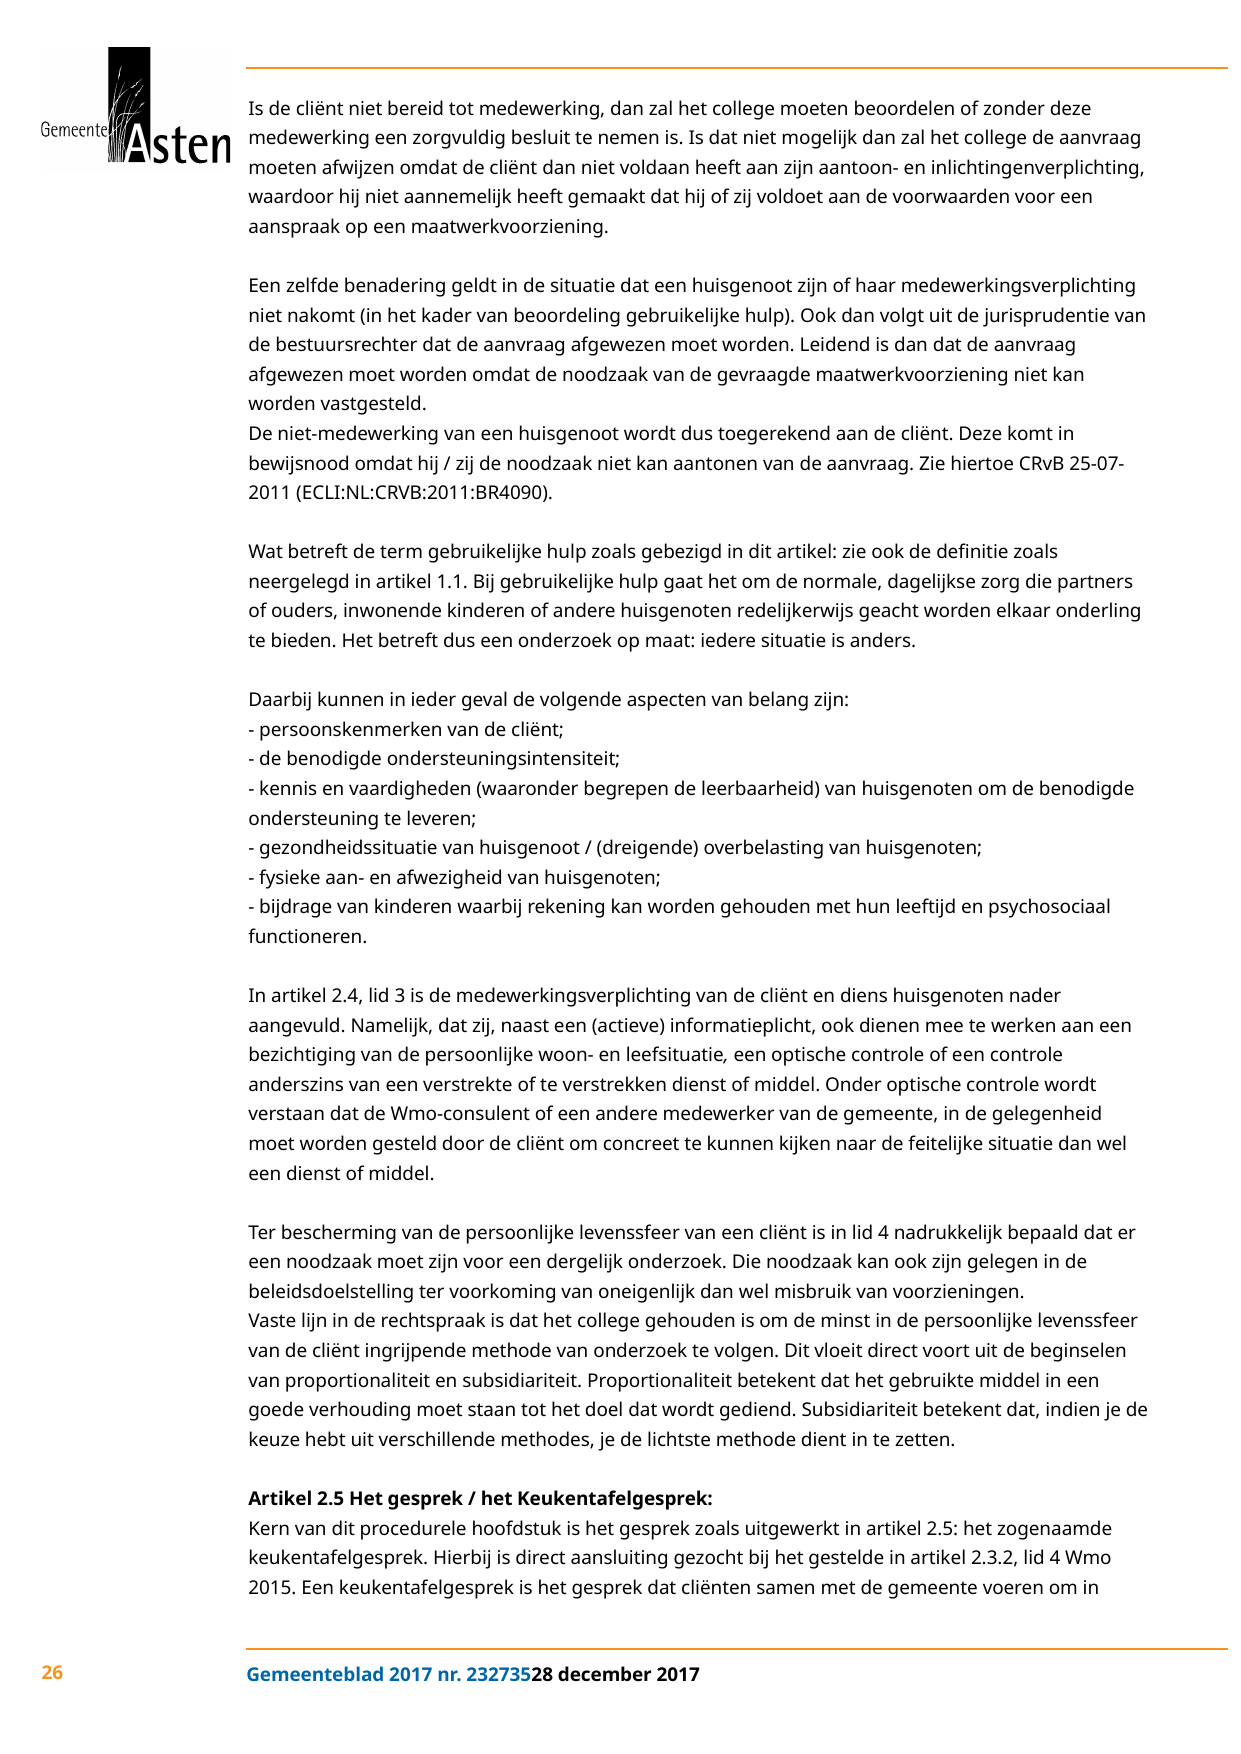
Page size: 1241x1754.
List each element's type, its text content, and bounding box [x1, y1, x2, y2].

text In artikel 2.4, lid 3 is de medewerkingsverplichting van de cliënt en diens huisgenoten nader [248, 982, 1152, 1008]
text Wat betreft de term gebruikelijke hulp zoals gebezigd in dit artikel: zie ook de definitie zoals neergelegd in artikel 1.1. Bij gebruikelijke hulp gaat het om de normale, dagelijkse zorg die partners of ouders, inwonende kinderen of andere huisgenoten redelijkerwijs geacht worden elkaar onderling te bieden. Het betreft dus een onderzoek op maat: iedere situatie is anders. [248, 538, 1152, 653]
text Artikel 2.5 Het gesprek / het Keukentafelgesprek: [248, 1485, 1152, 1511]
text - bijdrage van kinderen waarbij rekening kan worden gehouden met hun leeftijd en psychosociaal functioneren. [248, 893, 1152, 949]
text Een zelfde benadering geldt in de situatie dat een huisgenoot zijn of haar medewerkingsverplichting niet nakomt (in het kader van beoordeling gebruikelijke hulp). Ook dan volgt uit de jurisprudentie van de bestuursrechter dat de aanvraag afgewezen moet worden. Leidend is dan dat de aanvraag afgewezen moet worden omdat de noodzaak van de gevraagde maatwerkvoorziening niet kan worden vastgesteld. [248, 272, 1152, 416]
text Daarbij kunnen in ieder geval de volgende aspecten van belang zijn: [248, 686, 1152, 712]
picture [41, 47, 231, 172]
text - de benodigde ondersteuningsintensiteit; [248, 746, 1152, 771]
text - gezondheidssituatie van huisgenoot / (dreigende) overbelasting van huisgenoten; [248, 834, 1152, 860]
text Is de cliënt niet bereid tot medewerking, dan zal het college moeten beoordelen of zonder deze medewerking een zorgvuldig besluit te nemen is. Is dat niet mogelijk dan zal het college de aanvraag moeten afwijzen omdat de cliënt dan niet voldaan heeft aan zijn aantoon- en inlichtingenverplichting, waardoor hij niet aannemelijk heeft gemaakt dat hij of zij voldoet aan de voorwaarden voor een aanspraak op een maatwerkvoorziening. [248, 95, 1152, 239]
text Ter bescherming van de persoonlijke levenssfeer van een cliënt is in lid 4 nadrukkelijk bepaald dat er een noodzaak moet zijn voor een dergelijk onderzoek. Die noodzaak kan ook zijn gelegen in de beleidsdoelstelling ter voorkoming van oneigenlijk dan wel misbruik van voorzieningen. [248, 1219, 1152, 1304]
text - fysieke aan- en afwezigheid van huisgenoten; [248, 864, 1152, 890]
text aangevuld. Namelijk, dat zij, naast een (actieve) informatieplicht, ook dienen mee te werken aan een bezichtiging van de persoonlijke woon- en leefsituatie, een optische controle of een controle anderszins van een verstrekte of te verstrekken dienst of middel. Onder optische controle wordt verstaan dat de Wmo-consulent of een andere medewerker van de gemeente, in de gelegenheid moet worden gesteld door de cliënt om concreet te kunnen kijken naar de feitelijke situatie dan wel een dienst of middel. [248, 1012, 1152, 1186]
text - kennis en vaardigheden (waaronder begrepen de leerbaarheid) van huisgenoten om de benodigde ondersteuning te leveren; [248, 775, 1152, 831]
text Vaste lijn in de rechtspraak is dat het college gehouden is om de minst in de persoonlijke levenssfeer van de cliënt ingrijpende methode van onderzoek te volgen. Dit vloeit direct voort uit de beginselen van proportionaliteit en subsidiariteit. Proportionaliteit betekent dat het gebruikte middel in een goede verhouding moet staan tot het doel dat wordt gediend. Subsidiariteit betekent dat, indien je de keuze hebt uit verschillende methodes, je de lichtste methode dient in te zetten. [248, 1308, 1152, 1452]
text De niet-medewerking van een huisgenoot wordt dus toegerekend aan de cliënt. Deze komt in bewijsnood omdat hij / zij de noodzaak niet kan aantonen van de aanvraag. Zie hiertoe CRvB 25-07-2011 (ECLI:NL:CRVB:2011:BR4090). [248, 420, 1152, 505]
text - persoonskenmerken van de cliënt; [248, 716, 1152, 742]
text Kern van dit procedurele hoofdstuk is het gesprek zoals uitgewerkt in artikel 2.5: het zogenaamde keukentafelgesprek. Hierbij is direct aansluiting gezocht bij het gestelde in artikel 2.3.2, lid 4 Wmo 2015. Een keukentafelgesprek is het gesprek dat cliënten samen met de gemeente voeren om in [248, 1515, 1152, 1600]
